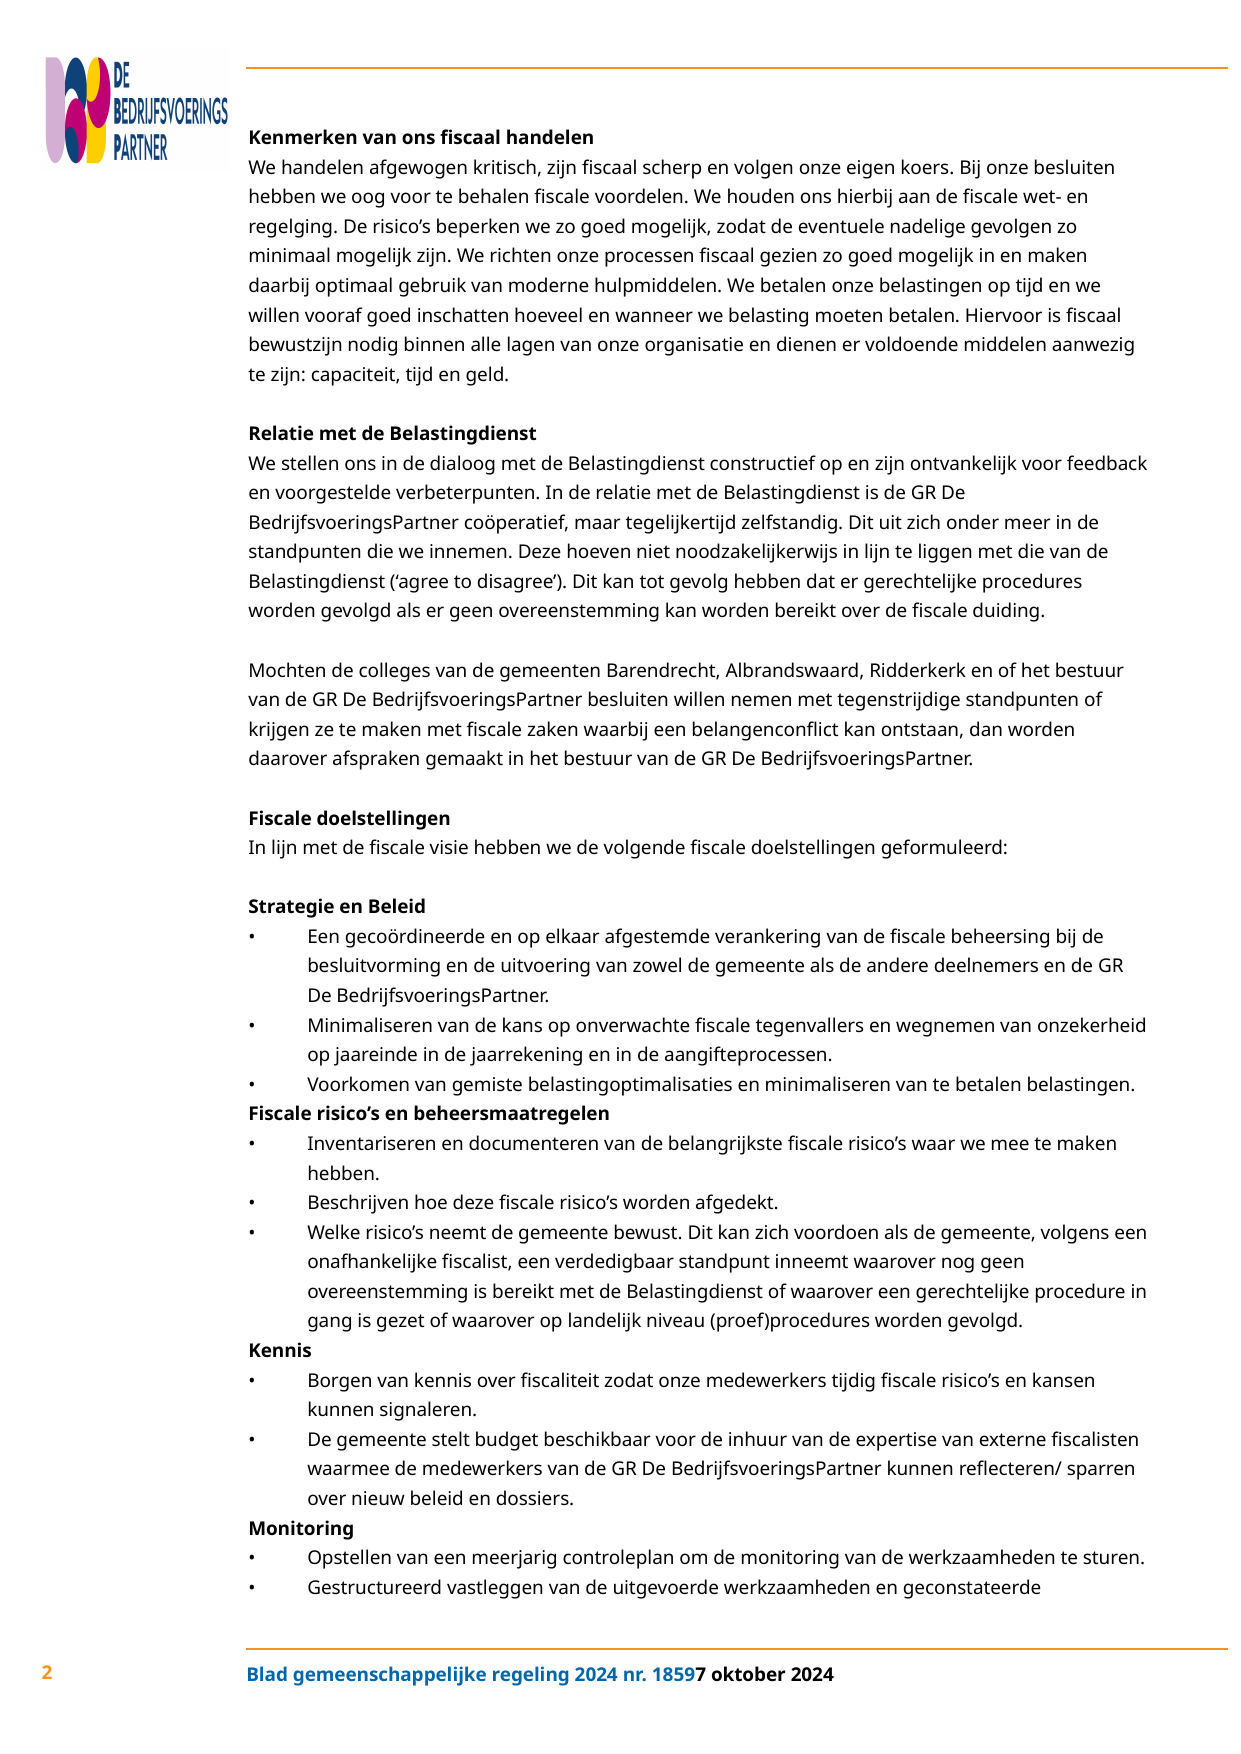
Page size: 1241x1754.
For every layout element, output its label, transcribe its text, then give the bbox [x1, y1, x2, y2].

text Kennis [248, 1337, 1152, 1363]
text Fiscale doelstellingen [248, 805, 1152, 831]
list Borgen van kennis over fiscaliteit zodat onze medewerkers tijdig fiscale risico’s en kansen kunnen signaleren. [248, 1367, 1152, 1422]
text Fiscale risico’s en beheersmaatregelen [248, 1101, 1152, 1126]
list Minimaliseren van de kans op onverwachte fiscale tegenvallers en wegnemen van onzekerheid op jaareinde in de jaarrekening en in de aangifteprocessen. [248, 1012, 1152, 1067]
picture [41, 47, 231, 172]
list Gestructureerd vastleggen van de uitgevoerde werkzaamheden en geconstateerde [248, 1574, 1152, 1600]
list Inventariseren en documenteren van de belangrijkste fiscale risico’s waar we mee te maken hebben. [248, 1130, 1152, 1186]
text Relatie met de Belastingdienst [248, 420, 1152, 446]
text Monitoring [248, 1515, 1152, 1541]
text Strategie en Beleid [248, 893, 1152, 919]
text Kenmerken van ons fiscaal handelen [248, 124, 1152, 150]
text We stellen ons in de dialoog met de Belastingdienst constructief op en zijn ontvankelijk voor feedback en voorgestelde verbeterpunten. In de relatie met de Belastingdienst is de GR De BedrijfsvoeringsPartner coöperatief, maar tegelijkertijd zelfstandig. Dit uit zich onder meer in de standpunten die we innemen. Deze hoeven niet noodzakelijkerwijs in lijn te liggen met die van de Belastingdienst (‘agree to disagree’). Dit kan tot gevolg hebben dat er gerechtelijke procedures worden gevolgd als er geen overeenstemming kan worden bereikt over de fiscale duiding. [248, 450, 1152, 623]
list Een gecoördineerde en op elkaar afgestemde verankering van de fiscale beheersing bij de besluitvorming en de uitvoering van zowel de gemeente als de andere deelnemers en de GR De BedrijfsvoeringsPartner. [248, 923, 1152, 1008]
text Mochten de colleges van de gemeenten Barendrecht, Albrandswaard, Ridderkerk en of het bestuur van de GR De BedrijfsvoeringsPartner besluiten willen nemen met tegenstrijdige standpunten of krijgen ze te maken met fiscale zaken waarbij een belangenconflict kan ontstaan, dan worden daarover afspraken gemaakt in het bestuur van de GR De BedrijfsvoeringsPartner. [248, 657, 1152, 771]
list De gemeente stelt budget beschikbaar voor de inhuur van de expertise van externe fiscalisten waarmee de medewerkers van de GR De BedrijfsvoeringsPartner kunnen reflecteren/ sparren over nieuw beleid en dossiers. [248, 1426, 1152, 1511]
text In lijn met de fiscale visie hebben we de volgende fiscale doelstellingen geformuleerd: [248, 834, 1152, 860]
text We handelen afgewogen kritisch, zijn fiscaal scherp en volgen onze eigen koers. Bij onze besluiten hebben we oog voor te behalen fiscale voordelen. We houden ons hierbij aan de fiscale wet- en regelging. De risico’s beperken we zo goed mogelijk, zodat de eventuele nadelige gevolgen zo minimaal mogelijk zijn. We richten onze processen fiscaal gezien zo goed mogelijk in en maken daarbij optimaal gebruik van moderne hulpmiddelen. We betalen onze belastingen op tijd en we willen vooraf goed inschatten hoeveel en wanneer we belasting moeten betalen. Hiervoor is fiscaal bewustzijn nodig binnen alle lagen van onze organisatie en dienen er voldoende middelen aanwezig te zijn: capaciteit, tijd en geld. [248, 154, 1152, 387]
list Welke risico’s neemt de gemeente bewust. Dit kan zich voordoen als de gemeente, volgens een onafhankelijke fiscalist, een verdedigbaar standpunt inneemt waarover nog geen overeenstemming is bereikt met de Belastingdienst of waarover een gerechtelijke procedure in gang is gezet of waarover op landelijk niveau (proef)procedures worden gevolgd. [248, 1219, 1152, 1333]
list Voorkomen van gemiste belastingoptimalisaties en minimaliseren van te betalen belastingen. [248, 1071, 1152, 1097]
list Opstellen van een meerjarig controleplan om de monitoring van de werkzaamheden te sturen. [248, 1544, 1152, 1570]
list Beschrijven hoe deze fiscale risico’s worden afgedekt. [248, 1189, 1152, 1215]
